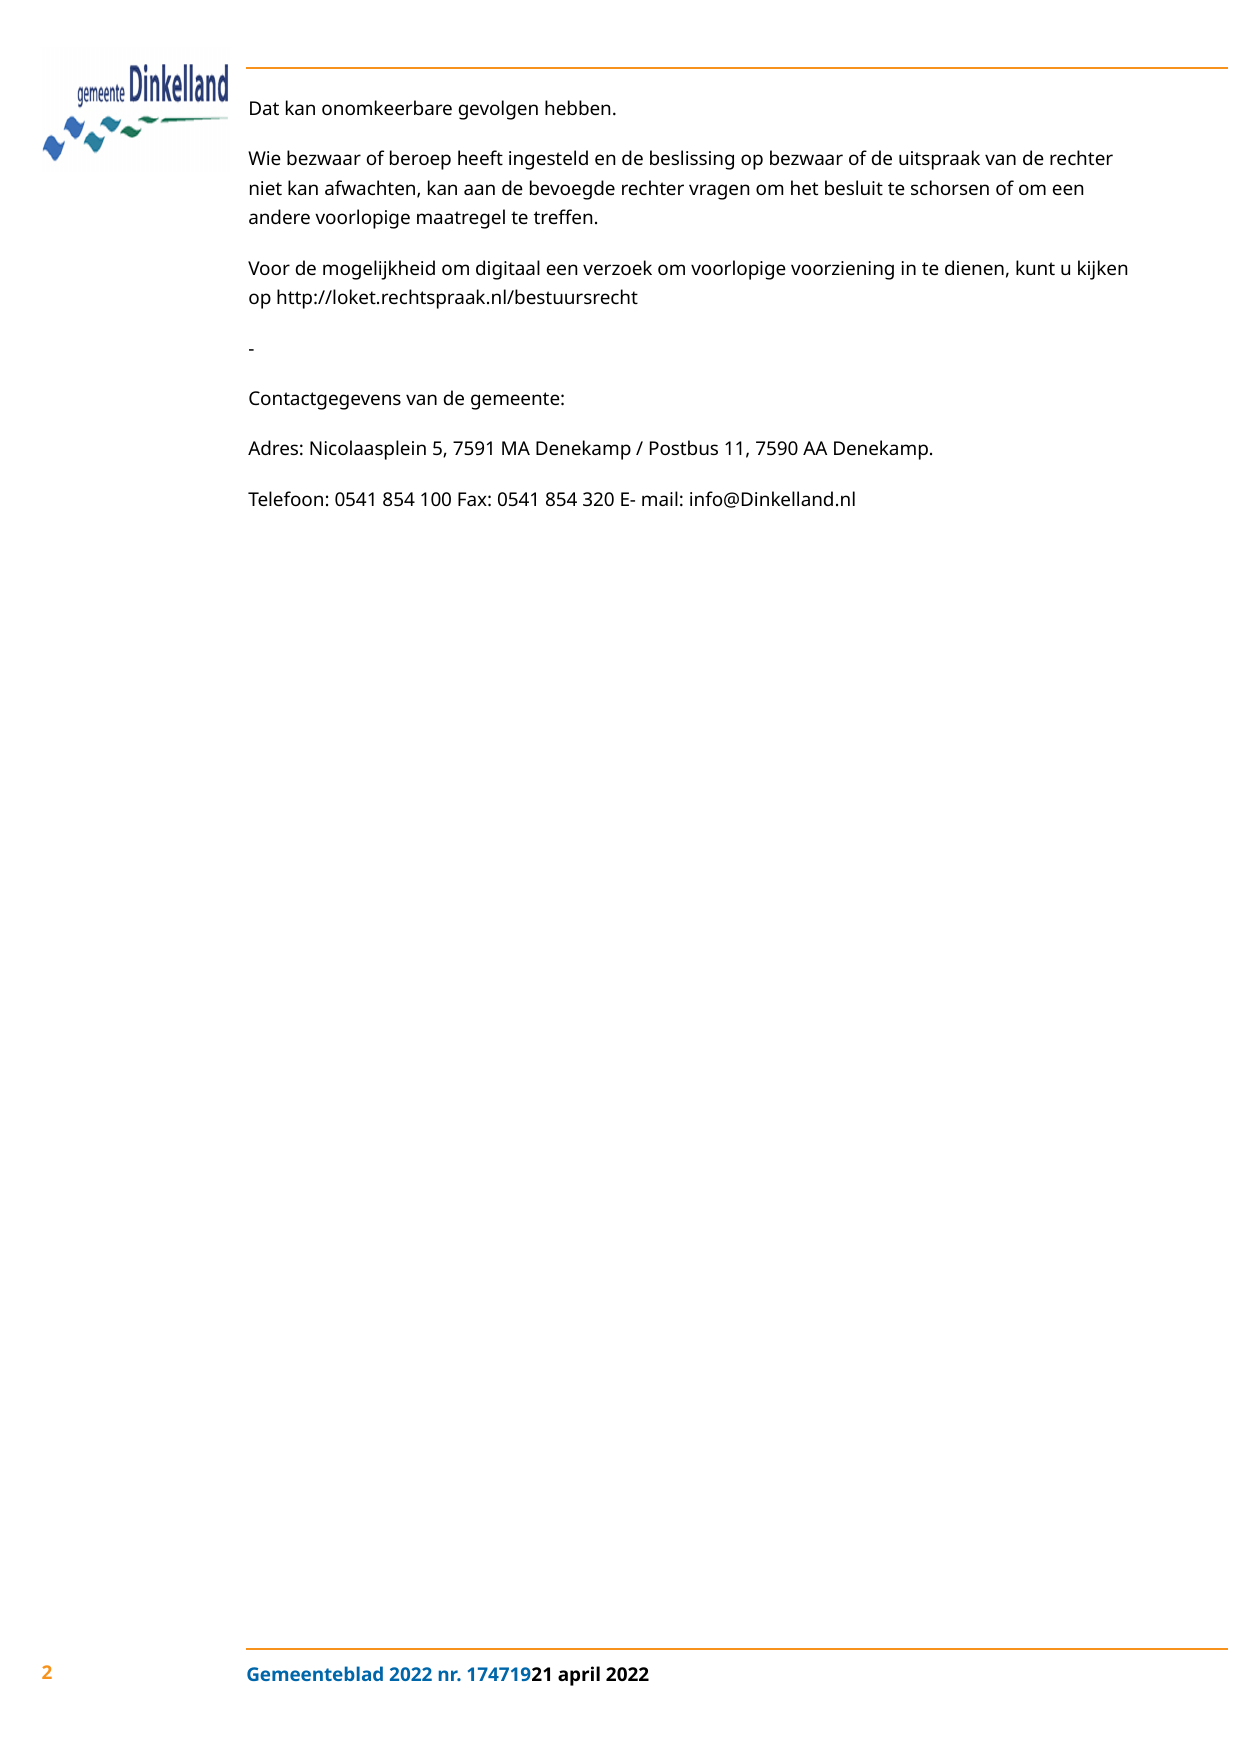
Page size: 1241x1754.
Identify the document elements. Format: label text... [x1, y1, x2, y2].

text Adres: Nicolaasplein 5, 7591 MA Denekamp / Postbus 11, 7590 AA Denekamp. [248, 436, 1152, 461]
picture [41, 47, 231, 172]
text Wie bezwaar of beroep heeft ingesteld en de beslissing op bezwaar of de uitspraak van de rechter niet kan afwachten, kan aan de bevoegde rechter vragen om het besluit te schorsen of om een andere voorlopige maatregel te treffen. [248, 145, 1152, 230]
text - [248, 335, 1152, 361]
text Telefoon: 0541 854 100 Fax: 0541 854 320 E- mail: info@Dinkelland.nl [248, 486, 1152, 512]
text Contactgegevens van de gemeente: [248, 385, 1152, 411]
text Voor de mogelijkheid om digitaal een verzoek om voorlopige voorziening in te dienen, kunt u kijken op http://loket.rechtspraak.nl/bestuursrecht [248, 255, 1152, 310]
text Dat kan onomkeerbare gevolgen hebben. [248, 95, 1152, 121]
